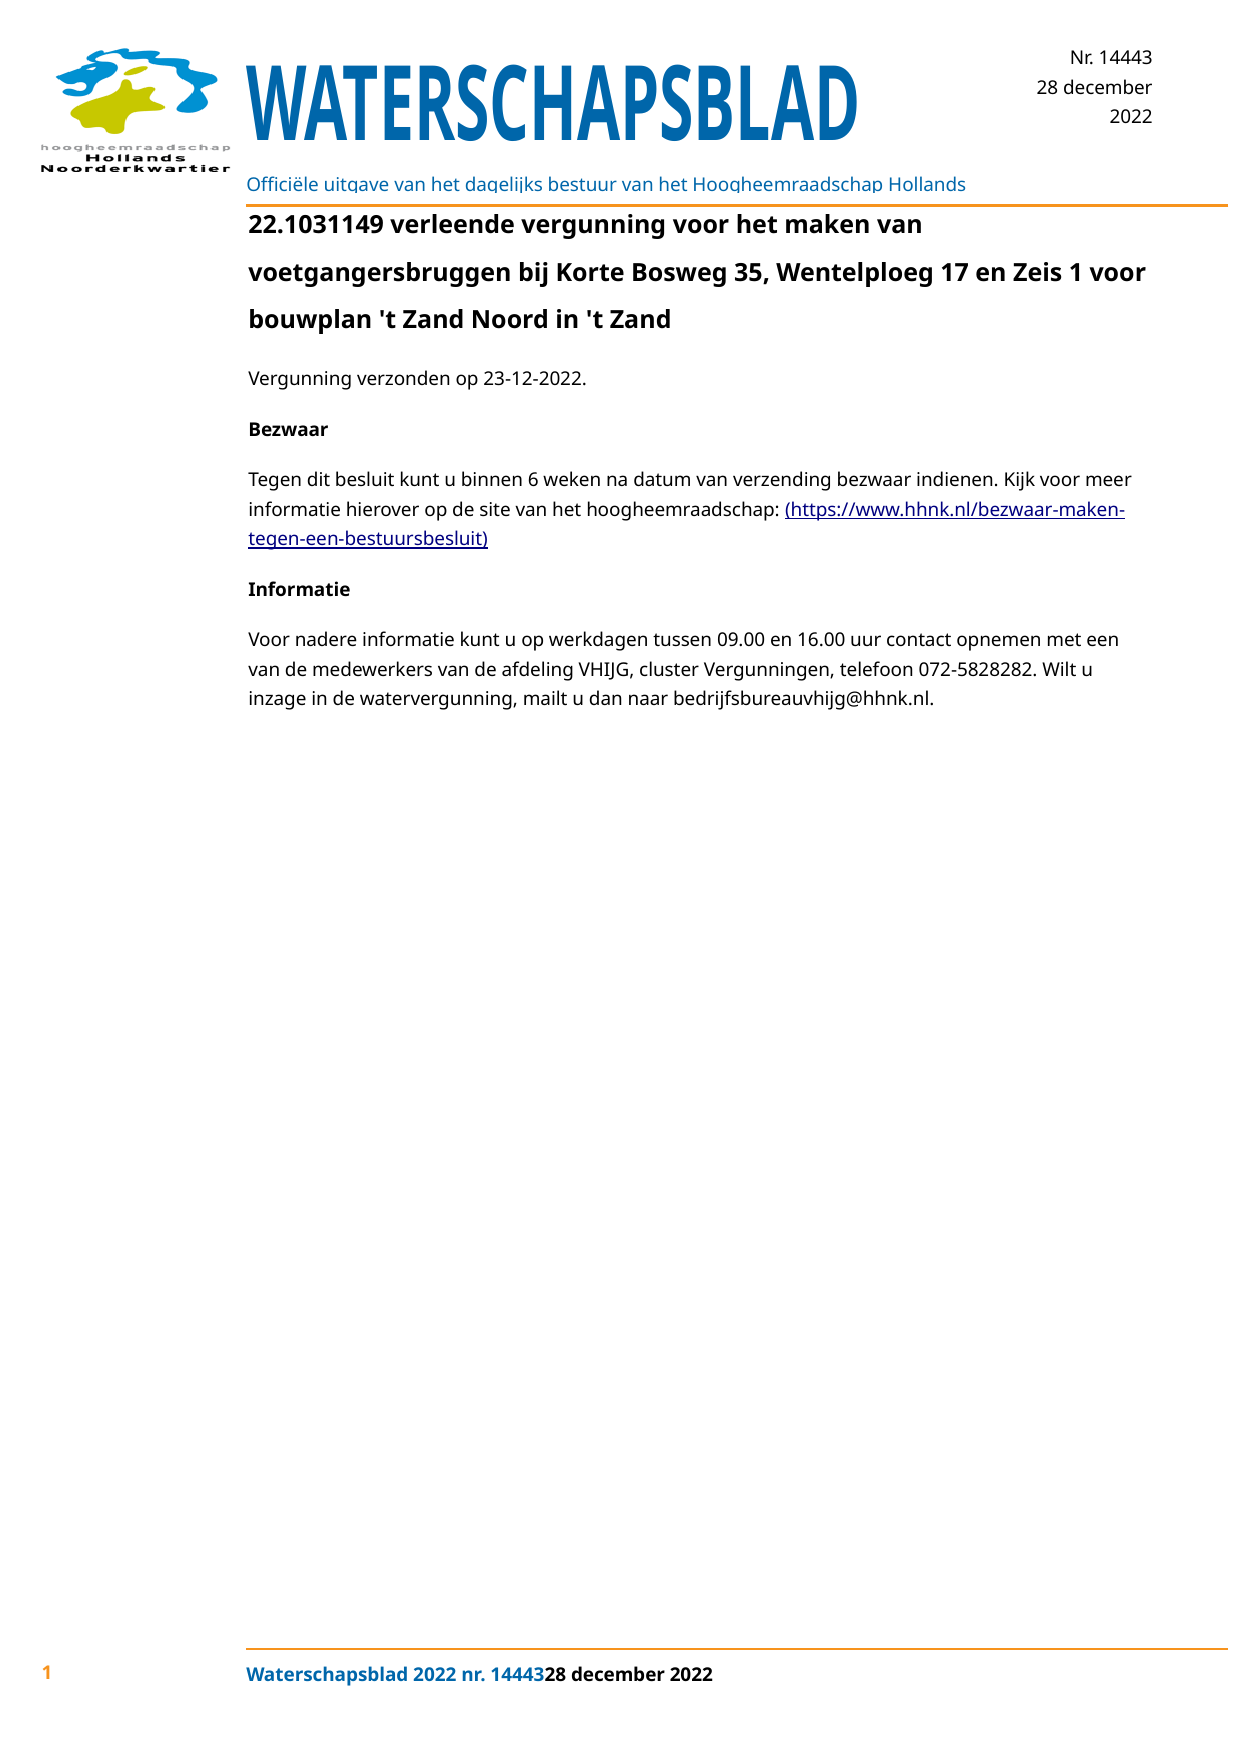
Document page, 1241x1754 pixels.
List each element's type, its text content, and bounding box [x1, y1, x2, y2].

text Informatie [248, 576, 1152, 602]
text Tegen dit besluit kunt u binnen 6 weken na datum van verzending bezwaar indienen. Kijk voor meer informatie hierover op de site van het hoogheemraadschap: (https://www.hhnk.nl/bezwaar-maken-tegen-een-bestuursbesluit) [248, 466, 1152, 551]
picture [41, 47, 231, 172]
text Vergunning verzonden op 23-12-2022. [248, 366, 1152, 391]
text 22.1031149 verleende vergunning voor het maken van voetgangersbruggen bij Korte Bosweg 35, Wentelploeg 17 en Zeis 1 voor bouwplan 't Zand Noord in 't Zand [248, 207, 1152, 336]
text Voor nadere informatie kunt u op werkdagen tussen 09.00 en 16.00 uur contact opnemen met een van de medewerkers van de afdeling VHIJG, cluster Vergunningen, telefoon 072-5828282. Wilt u inzage in de watervergunning, mailt u dan naar bedrijfsbureauvhijg@hhnk.nl. [248, 626, 1152, 711]
text Bezwaar [248, 416, 1152, 442]
